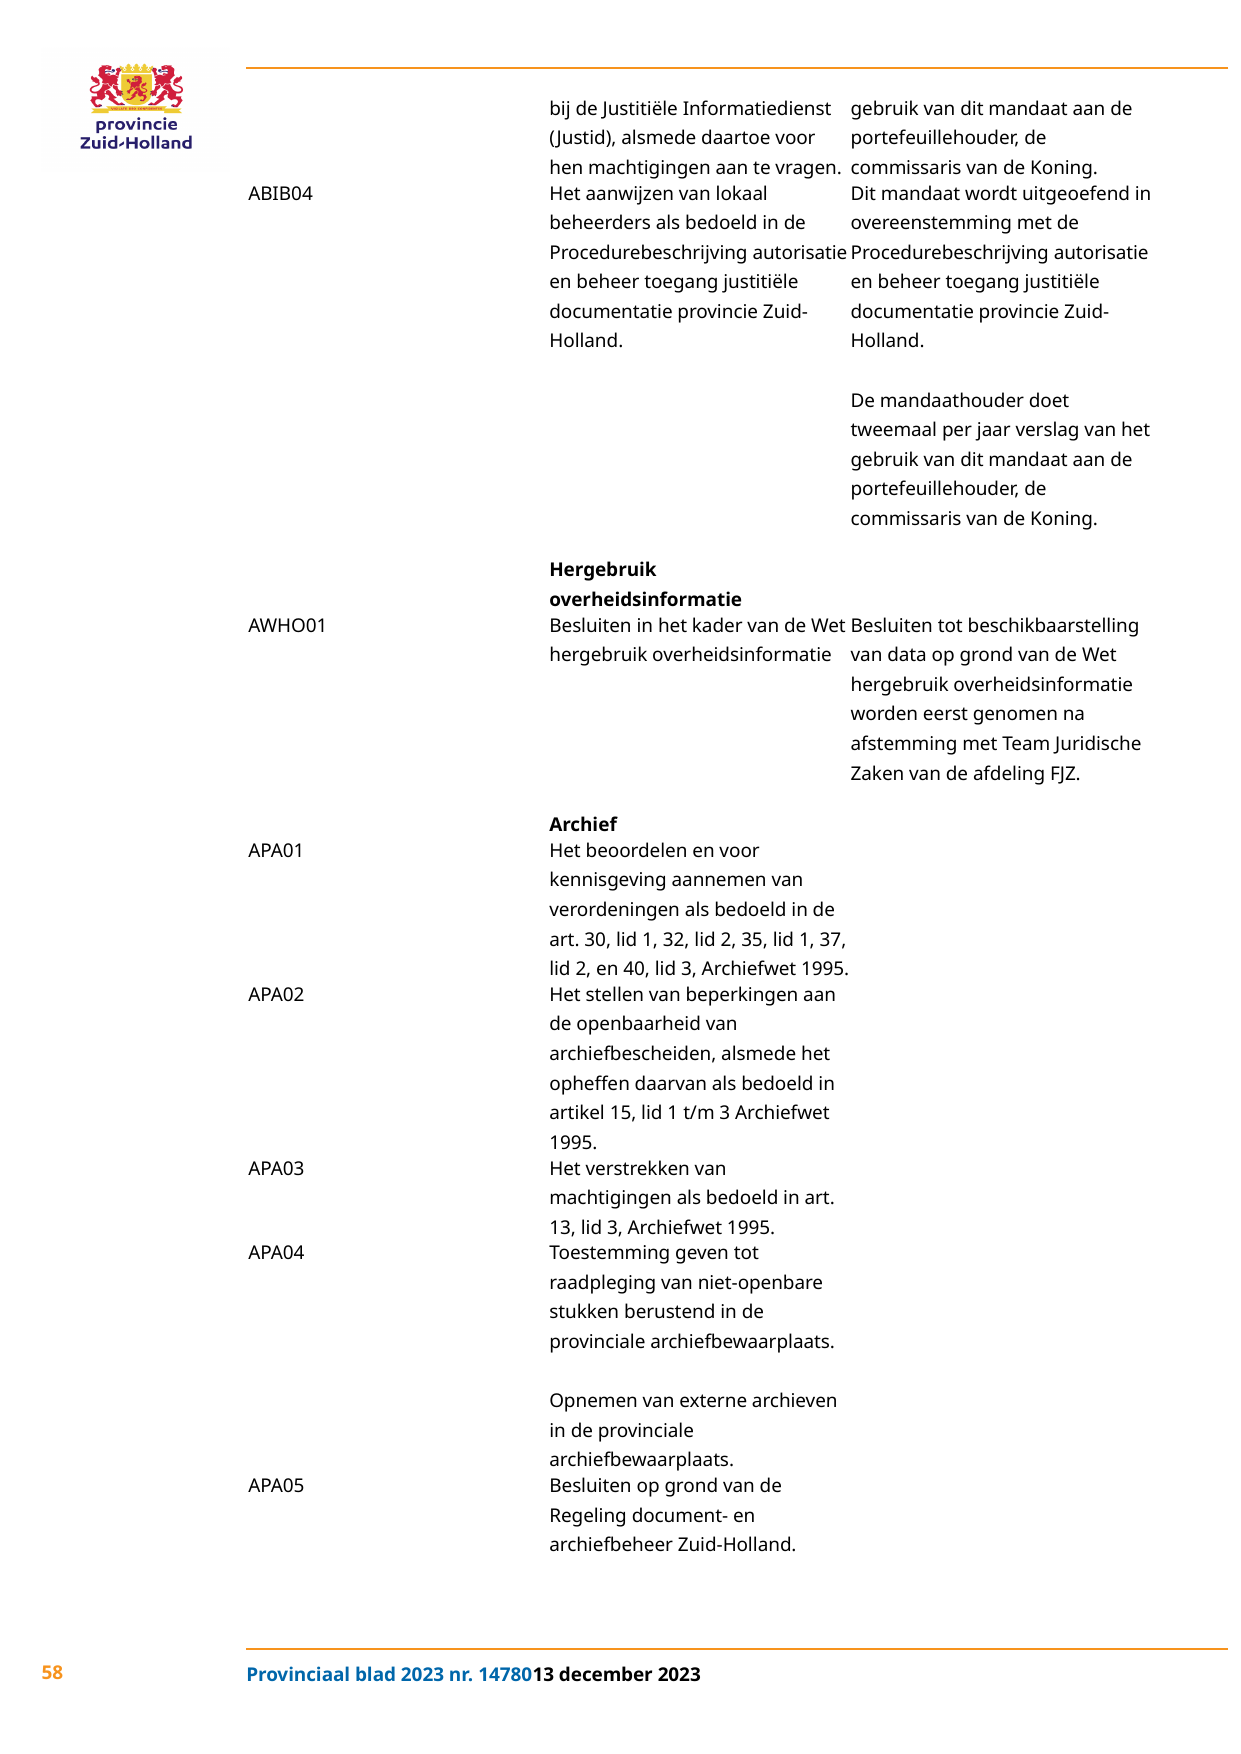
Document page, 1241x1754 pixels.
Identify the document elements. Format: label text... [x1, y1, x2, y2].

table_cell Het aanwijzen van lokaal beheerders als bedoeld in de Procedurebeschrijving autorisatie en beheer toegang justitiële documentatie provincie Zuid-Holland. [549, 180, 850, 531]
table_cell APA04 [248, 1240, 549, 1472]
table_cell [549, 786, 850, 811]
table_cell APA03 [248, 1155, 549, 1239]
table_cell Het verstrekken van machtigingen als bedoeld in art. 13, lid 3, Archiefwet 1995. [549, 1155, 850, 1239]
table_cell Besluiten op grond van de Regeling document- en archiefbeheer Zuid-Holland. [549, 1473, 850, 1587]
table_cell [549, 531, 850, 557]
table_cell APA02 [248, 981, 549, 1155]
table_cell Het beoordelen en voor kennisgeving aannemen van verordeningen als bedoeld in de art. 30, lid 1, 32, lid 2, 35, lid 1, 37, lid 2, en 40, lid 3, Archiefwet 1995. [549, 837, 850, 981]
table_cell APA05 [248, 1473, 549, 1587]
table_cell [850, 1155, 1152, 1239]
table_cell Besluiten tot beschikbaarstelling van data op grond van de Wet hergebruik overheidsinformatie worden eerst genomen na afstemming met Team Juridische Zaken van de afdeling FJZ. [850, 612, 1152, 786]
table_cell Dit mandaat wordt uitgeoefend in overeenstemming met de Procedurebeschrijving autorisatie en beheer toegang justitiële documentatie provincie Zuid-Holland. De mandaathouder doet tweemaal per jaar verslag van het gebruik van dit mandaat aan de portefeuillehouder, de commissaris van de Koning. [850, 180, 1152, 531]
table_cell [248, 786, 549, 811]
table_cell [850, 531, 1152, 557]
table_cell [850, 557, 1152, 612]
table_cell Toestemming geven tot raadpleging van niet-openbare stukken berustend in de provinciale archiefbewaarplaats. Opnemen van externe archieven in de provinciale archiefbewaarplaats. [549, 1240, 850, 1472]
table_cell Hergebruik overheidsinformatie [549, 557, 850, 612]
picture [41, 47, 231, 172]
table_cell [248, 531, 549, 557]
table_cell [248, 811, 549, 837]
table_cell [850, 981, 1152, 1155]
table_cell bij de Justitiële Informatiedienst (Justid), alsmede daartoe voor hen machtigingen aan te vragen. [549, 95, 850, 180]
table_cell gebruik van dit mandaat aan de portefeuillehouder, de commissaris van de Koning. [850, 95, 1152, 180]
table_cell [248, 557, 549, 612]
table_cell [850, 1473, 1152, 1587]
table_cell Besluiten in het kader van de Wet hergebruik overheidsinformatie [549, 612, 850, 786]
table_cell Het stellen van beperkingen aan de openbaarheid van archiefbescheiden, alsmede het opheffen daarvan als bedoeld in artikel 15, lid 1 t/m 3 Archiefwet 1995. [549, 981, 850, 1155]
table_cell AWHO01 [248, 612, 549, 786]
table_cell [850, 811, 1152, 837]
table_cell [850, 786, 1152, 811]
table_cell [850, 1240, 1152, 1472]
table_cell [850, 837, 1152, 981]
table_cell ABIB04 [248, 180, 549, 531]
table_cell APA01 [248, 837, 549, 981]
table_cell Archief [549, 811, 850, 837]
table_cell [248, 95, 549, 180]
